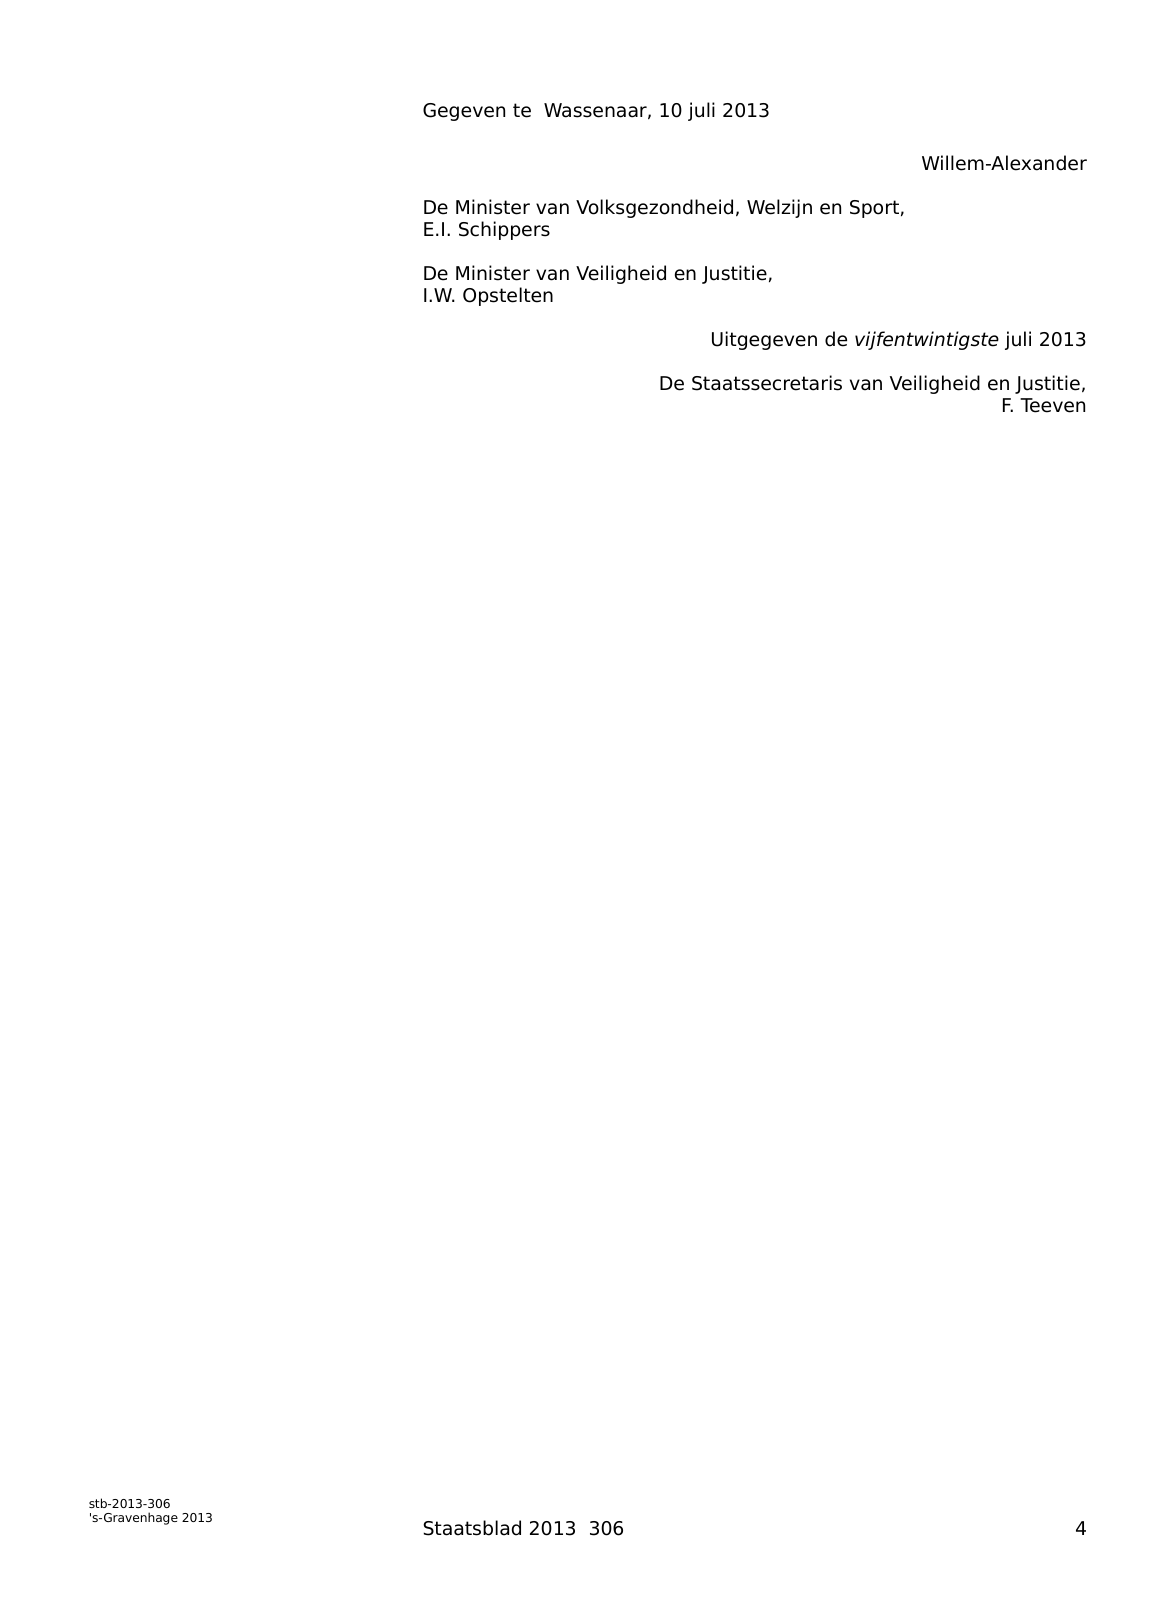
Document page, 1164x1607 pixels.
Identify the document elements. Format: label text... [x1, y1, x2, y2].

text 's-Gravenhage 2013 [88, 1511, 323, 1525]
text stb-2013-306 [88, 1497, 323, 1511]
text De Minister van Veiligheid en Justitie, I.W. Opstelten [422, 263, 1087, 307]
text De Minister van Volksgezondheid, Welzijn en Sport, E.I. Schippers [422, 197, 1087, 241]
text Gegeven te Wassenaar, 10 juli 2013 [422, 100, 1087, 122]
text De Staatssecretaris van Veiligheid en Justitie, F. Teeven [422, 373, 1087, 417]
text Uitgegeven de vijfentwintigste juli 2013 [422, 329, 1087, 351]
text Willem-Alexander [422, 152, 1087, 174]
